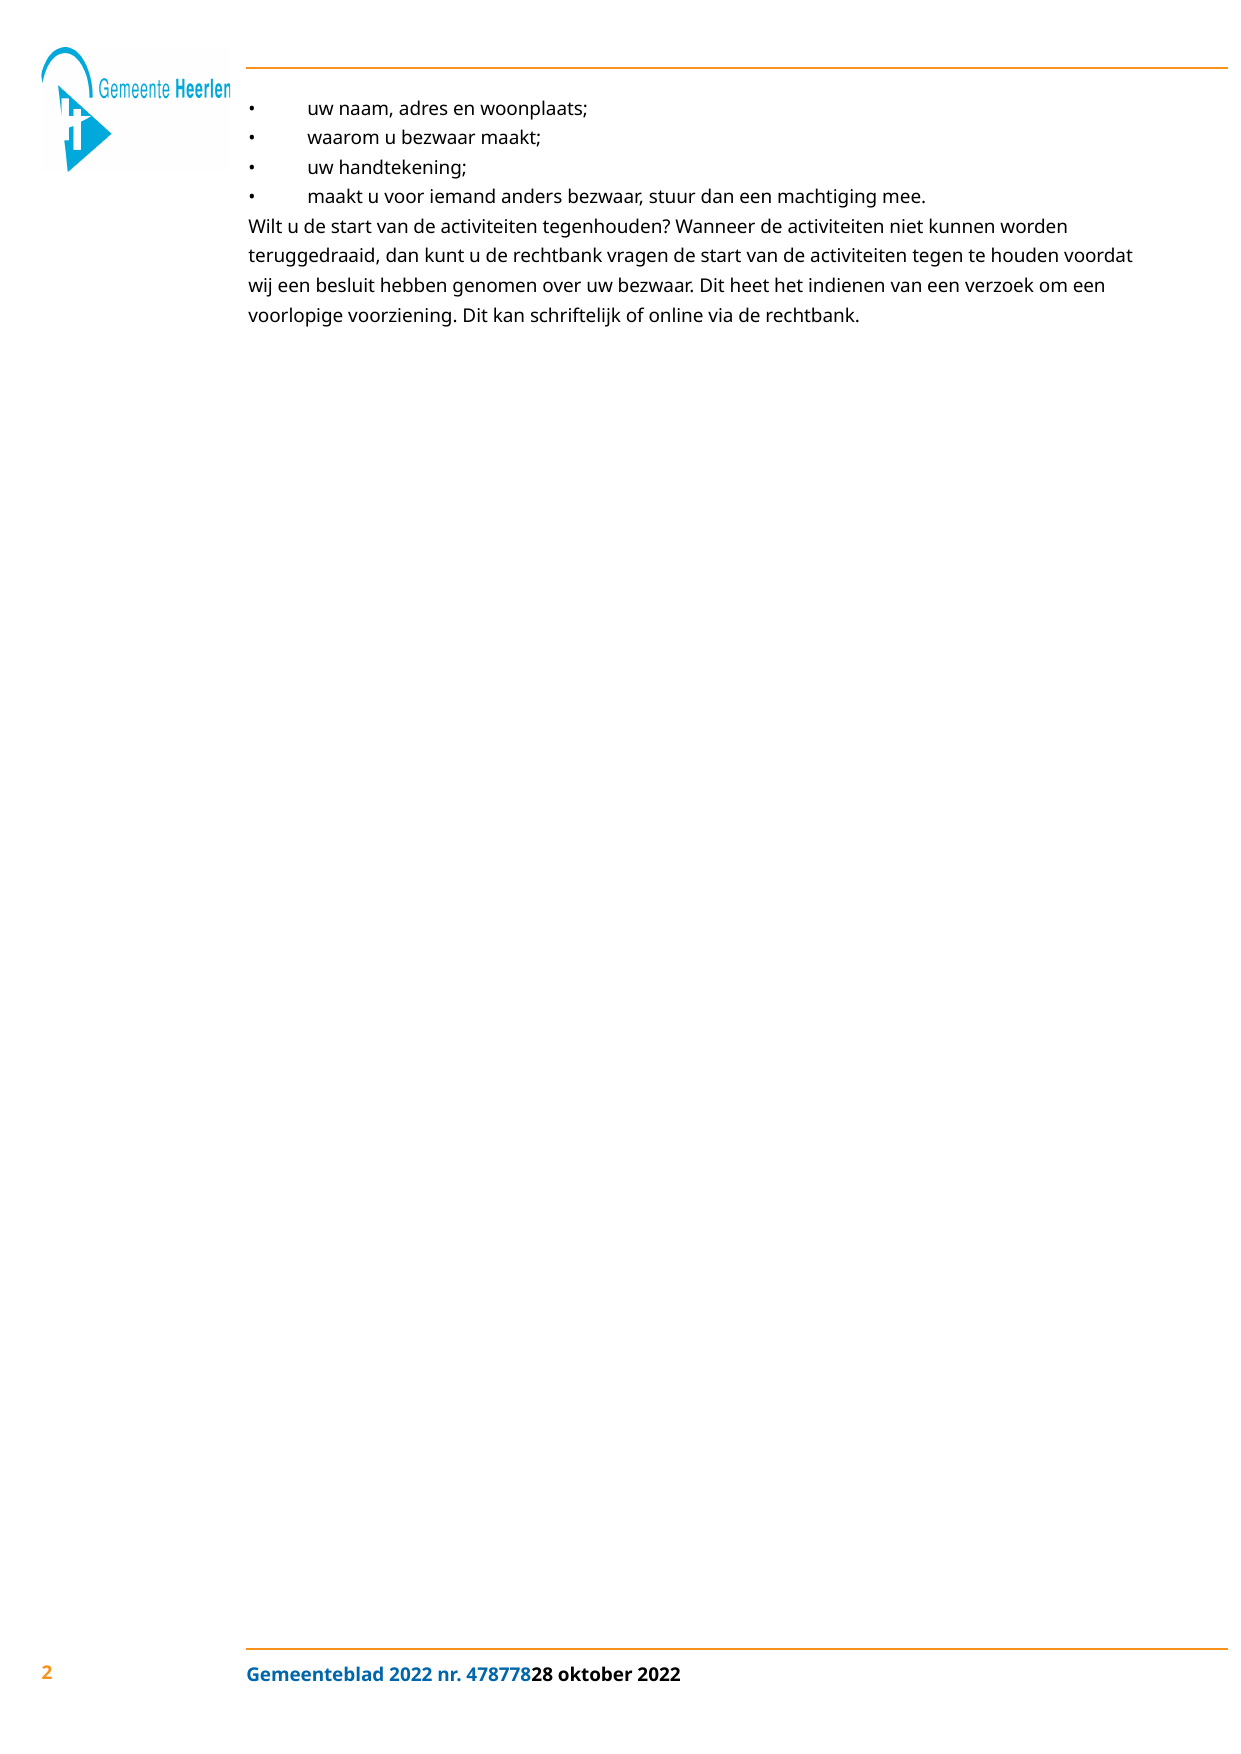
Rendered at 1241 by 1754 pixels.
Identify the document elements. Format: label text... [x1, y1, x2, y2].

picture [41, 47, 231, 172]
list maakt u voor iemand anders bezwaar, stuur dan een machtiging mee. [248, 183, 1152, 209]
list uw naam, adres en woonplaats; [248, 95, 1152, 121]
list waarom u bezwaar maakt; [248, 124, 1152, 150]
text Wilt u de start van de activiteiten tegenhouden? Wanneer de activiteiten niet kunnen worden teruggedraaid, dan kunt u de rechtbank vragen de start van de activiteiten tegen te houden voordat wij een besluit hebben genomen over uw bezwaar. Dit heet het indienen van een verzoek om een voorlopige voorziening. Dit kan schriftelijk of online via de rechtbank. [248, 213, 1152, 328]
picture [41, 47, 59, 70]
list uw handtekening; [248, 154, 1152, 180]
